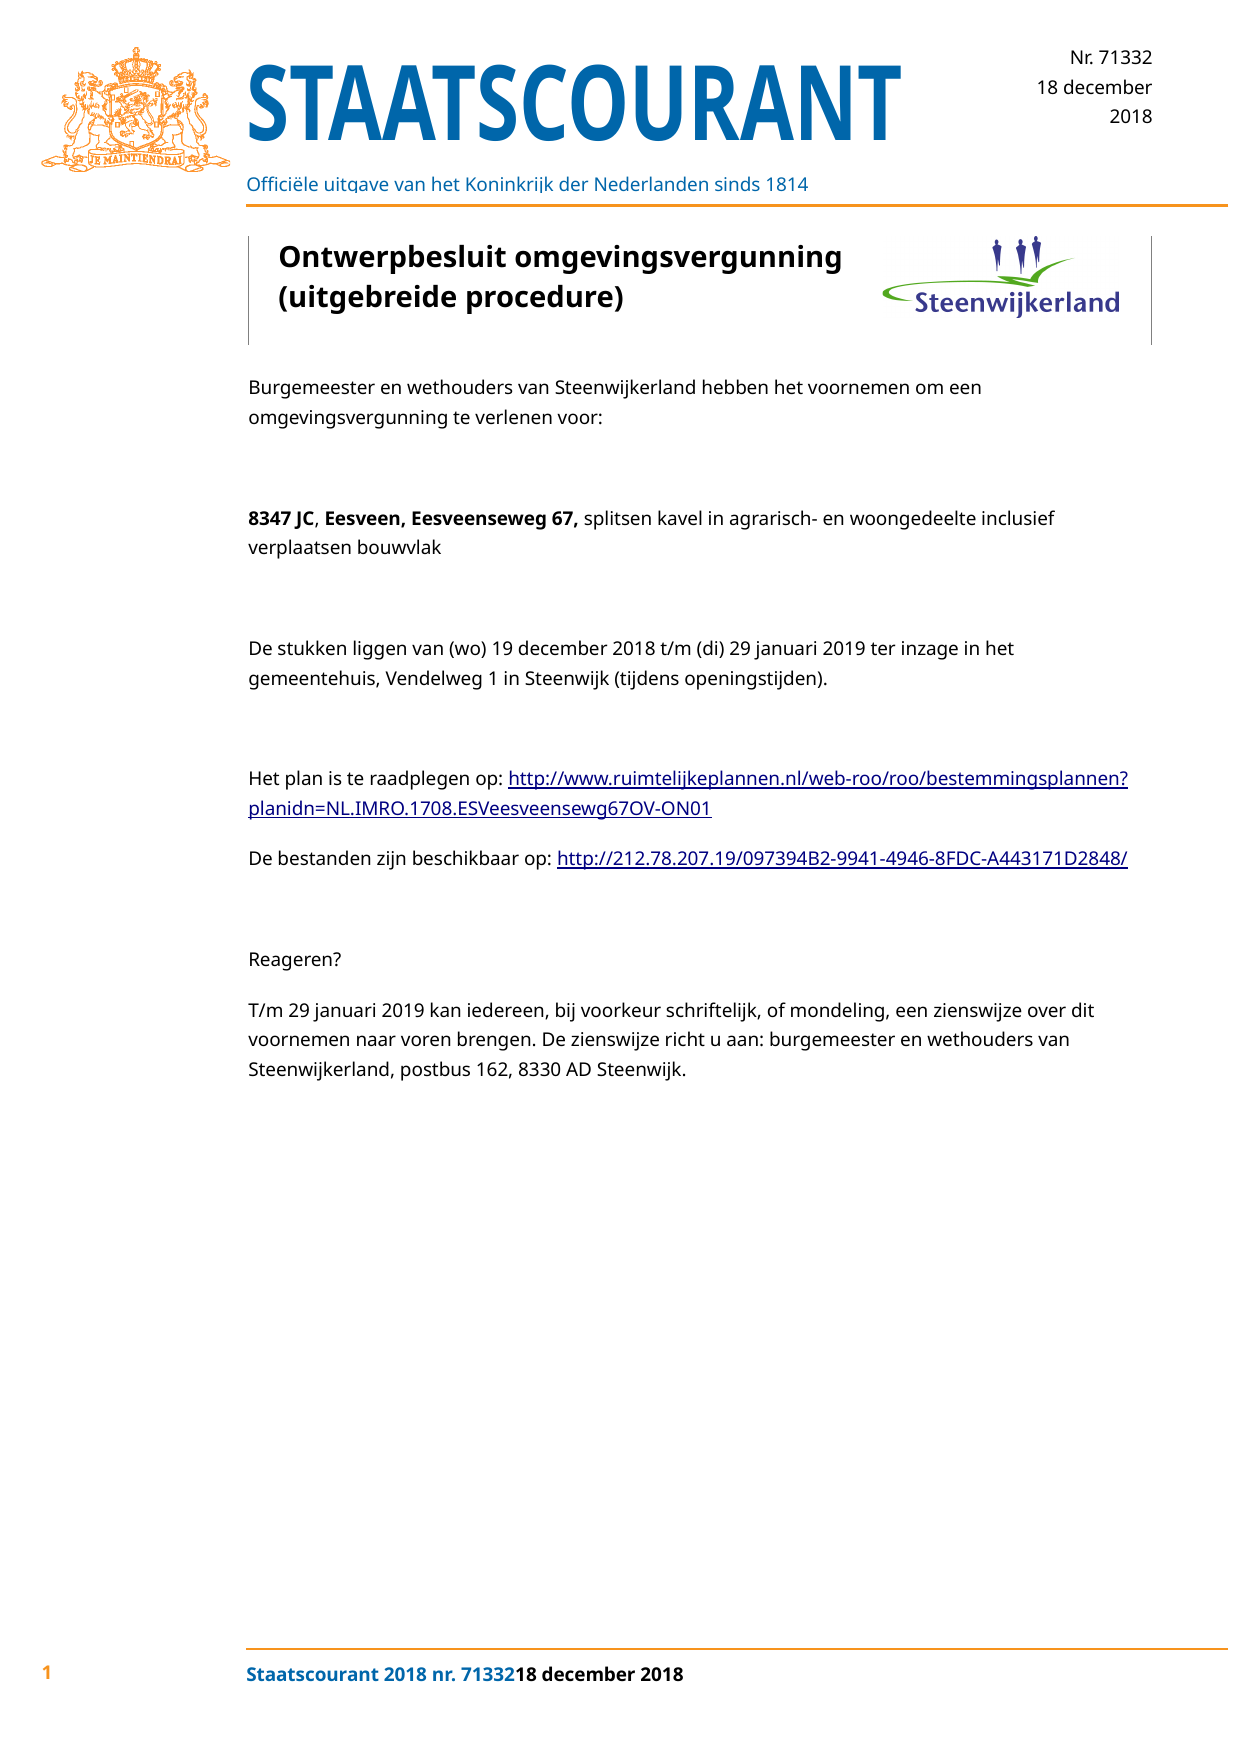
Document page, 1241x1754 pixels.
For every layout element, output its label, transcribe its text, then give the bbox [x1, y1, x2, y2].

text De bestanden zijn beschikbaar op: http://212.78.207.19/097394B2-9941-4946-8FDC-A443171D2848/ [248, 846, 1152, 871]
text T/m 29 januari 2019 kan iedereen, bij voorkeur schriftelijk, of mondeling, een zienswijze over dit voornemen naar voren brengen. De zienswijze richt u aan: burgemeester en wethouders van Steenwijkerland, postbus 162, 8330 AD Steenwijk. [248, 997, 1152, 1082]
text 8347 JC, Eesveen, Eesveenseweg 67, splitsen kavel in agrarisch- en woongedeelte inclusief verplaatsen bouwvlak [248, 505, 1152, 560]
text De stukken liggen van (wo) 19 december 2018 t/m (di) 29 januari 2019 ter inzage in het gemeentehuis, Vendelweg 1 in Steenwijk (tijdens openingstijden). [248, 635, 1152, 690]
picture [882, 236, 1119, 318]
text Burgemeester en wethouders van Steenwijkerland hebben het voornemen om een omgevingsvergunning te verlenen voor: [248, 374, 1152, 429]
table_header Ontwerpbesluit omgevingsvergunning (uitgebreide procedure) [249, 236, 850, 345]
picture [41, 47, 231, 172]
table_header [850, 236, 1151, 345]
text Reageren? [248, 946, 1152, 972]
text Het plan is te raadplegen op: http://www.ruimtelijkeplannen.nl/web-roo/roo/bestemmingsplannen?planidn=NL.IMRO.1708.ESVeesveensewg67OV-ON01 [248, 766, 1152, 821]
